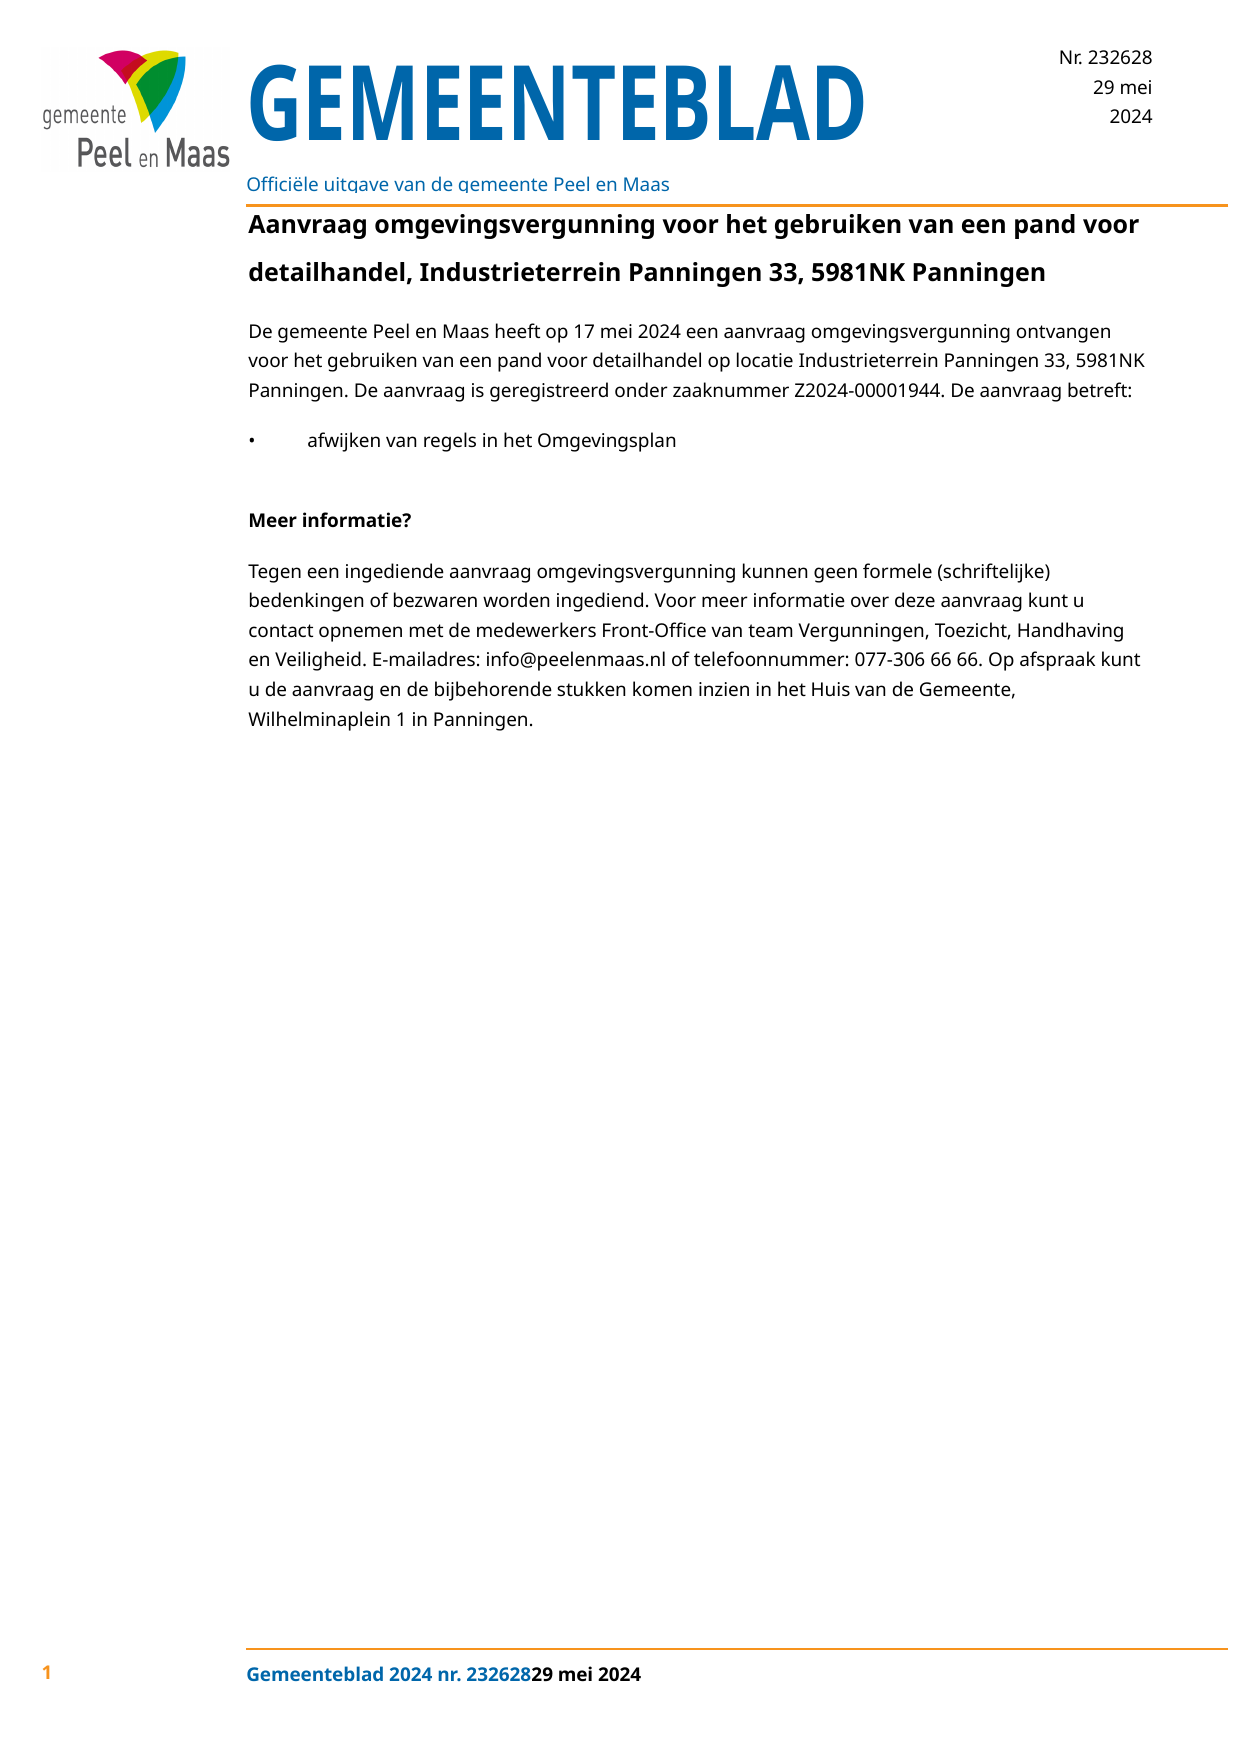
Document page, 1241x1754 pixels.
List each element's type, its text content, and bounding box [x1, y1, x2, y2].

text De gemeente Peel en Maas heeft op 17 mei 2024 een aanvraag omgevingsvergunning ontvangen voor het gebruiken van een pand voor detailhandel op locatie Industrieterrein Panningen 33, 5981NK Panningen. De aanvraag is geregistreerd onder zaaknummer Z2024-00001944. De aanvraag betreft: [248, 318, 1152, 403]
text Meer informatie? [248, 507, 1152, 533]
text Tegen een ingediende aanvraag omgevingsvergunning kunnen geen formele (schriftelijke) bedenkingen of bezwaren worden ingediend. Voor meer informatie over deze aanvraag kunt u contact opnemen met de medewerkers Front-Office van team Vergunningen, Toezicht, Handhaving en Veiligheid. E-mailadres: info@peelenmaas.nl of telefoonnummer: 077-306 66 66. Op afspraak kunt u de aanvraag en de bijbehorende stukken komen inzien in het Huis van de Gemeente, Wilhelminaplein 1 in Panningen. [248, 558, 1152, 732]
list afwijken van regels in het Omgevingsplan [248, 427, 1152, 453]
text Aanvraag omgevingsvergunning voor het gebruiken van een pand voor detailhandel, Industrieterrein Panningen 33, 5981NK Panningen [248, 207, 1152, 288]
picture [41, 47, 231, 172]
